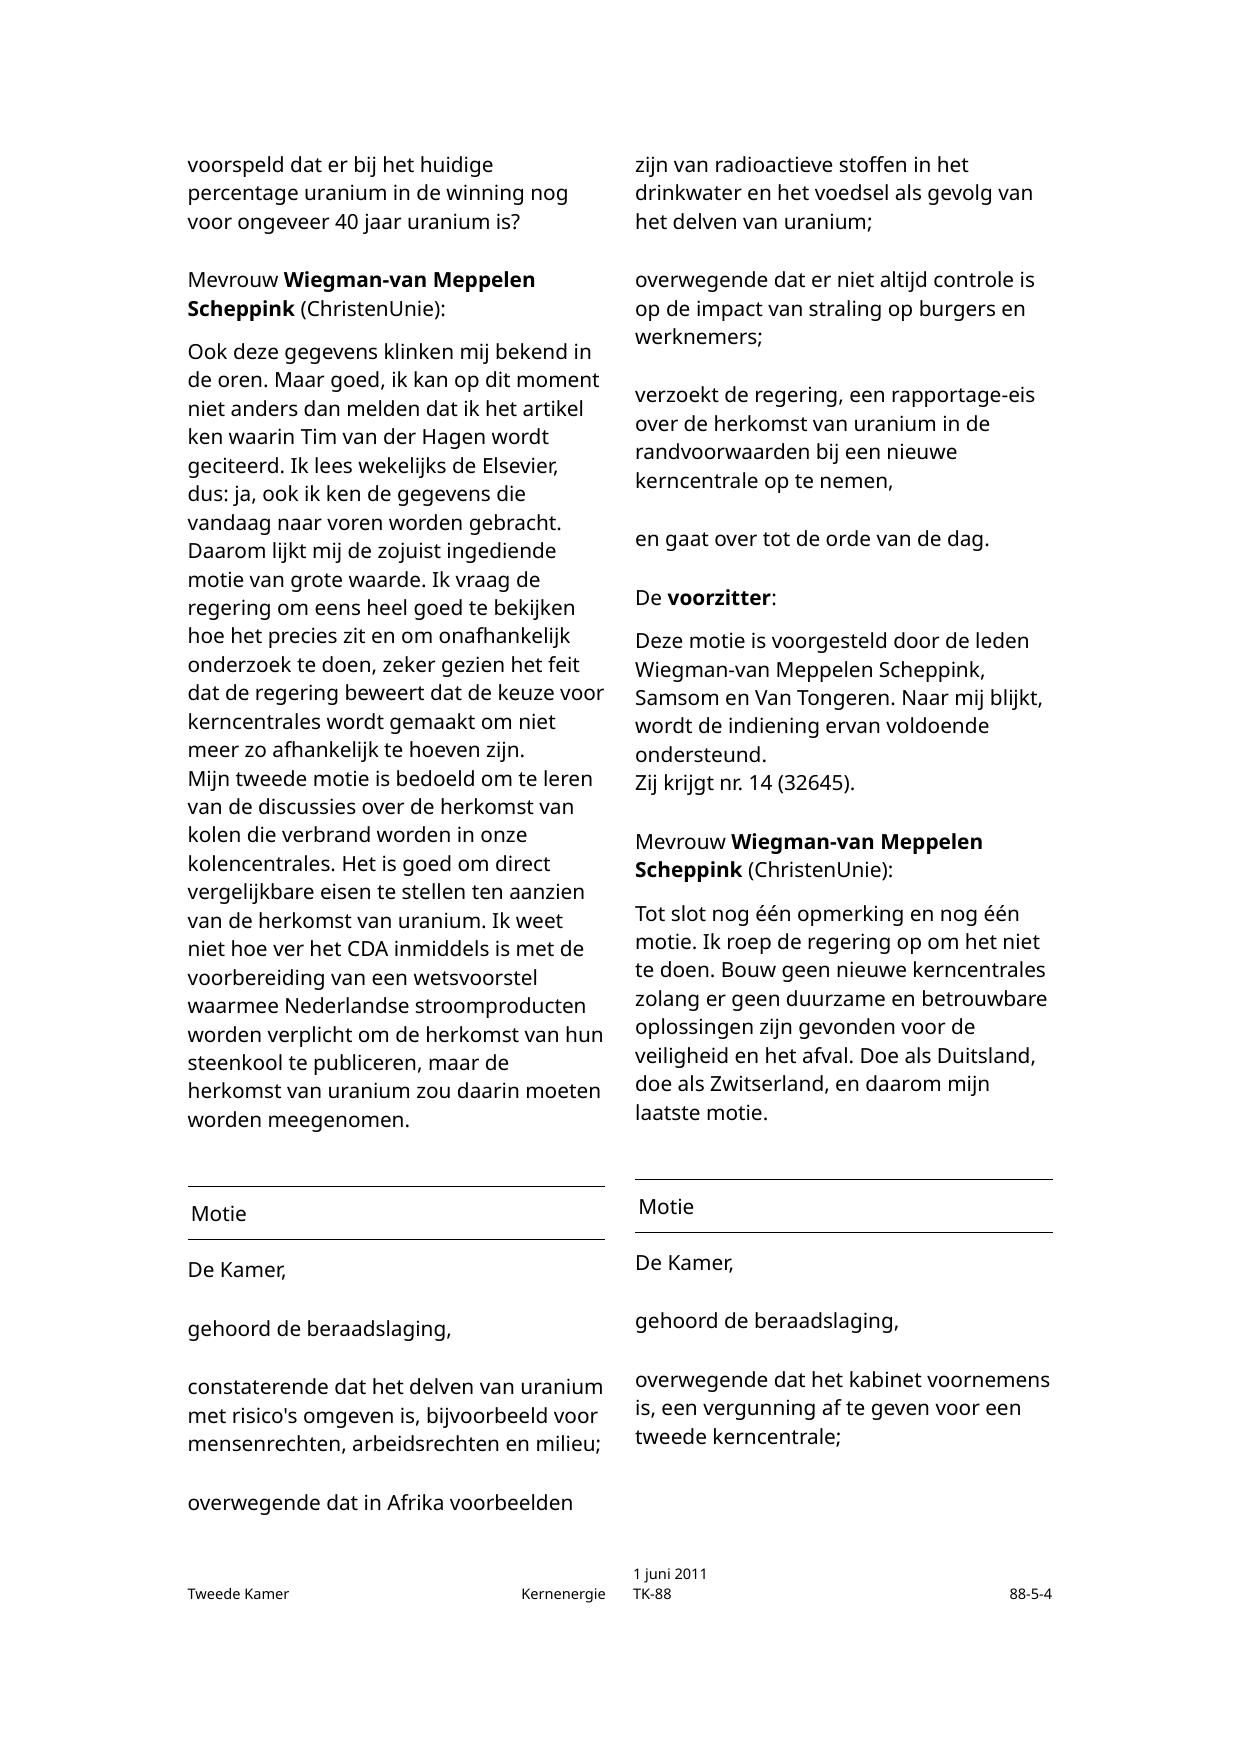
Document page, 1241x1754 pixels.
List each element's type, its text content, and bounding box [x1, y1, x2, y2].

text gehoord de beraadslaging, [635, 1307, 1053, 1335]
subtitle Motie [187, 1187, 605, 1240]
text voorspeld dat er bij het huidige percentage uranium in de winning nog voor ongeveer 40 jaar uranium is? [187, 150, 605, 235]
text Zij krijgt nr. 14 (32645). [635, 768, 1053, 797]
text overwegende dat in Afrika voorbeelden [187, 1488, 605, 1516]
text zijn van radioactieve stoffen in het drinkwater en het voedsel als gevolg van het delven van uranium; [635, 150, 1053, 235]
text Mijn tweede motie is bedoeld om te leren van de discussies over de herkomst van kolen die verbrand worden in onze kolencentrales. Het is goed om direct vergelijkbare eisen te stellen ten aanzien van de herkomst van uranium. Ik weet niet hoe ver het CDA inmiddels is met de voorbereiding van een wetsvoorstel waarmee Nederlandse stroomproducten worden verplicht om de herkomst van hun steenkool te publiceren, maar de herkomst van uranium zou daarin moeten worden meegenomen. [187, 764, 605, 1133]
text De Kamer, [187, 1255, 605, 1284]
text en gaat over tot de orde van de dag. [635, 524, 1053, 553]
text Tot slot nog één opmerking en nog één motie. Ik roep de regering op om het niet te doen. Bouw geen nieuwe kerncentrales zolang er geen duurzame en betrouwbare oplossingen zijn gevonden voor de veiligheid en het afval. Doe als Duitsland, doe als Zwitserland, en daarom mijn laatste motie. [635, 899, 1053, 1126]
text verzoekt de regering, een rapportage-eis over de herkomst van uranium in de randvoorwaarden bij een nieuwe kerncentrale op te nemen, [635, 381, 1053, 494]
text Mevrouw Wiegman-van Meppelen Scheppink (ChristenUnie): [187, 265, 605, 322]
text constaterende dat het delven van uranium met risico's omgeven is, bijvoorbeeld voor mensenrechten, arbeidsrechten en milieu; [187, 1372, 605, 1458]
text De Kamer, [635, 1248, 1053, 1277]
subtitle Motie [635, 1180, 1053, 1232]
text Deze motie is voorgesteld door de leden Wiegman-van Meppelen Scheppink, Samsom en Van Tongeren. Naar mij blijkt, wordt de indiening ervan voldoende ondersteund. [635, 626, 1053, 768]
text overwegende dat er niet altijd controle is op de impact van straling op burgers en werknemers; [635, 265, 1053, 351]
text Mevrouw Wiegman-van Meppelen Scheppink (ChristenUnie): [635, 827, 1053, 884]
text De voorzitter: [635, 583, 1053, 611]
text overwegende dat het kabinet voornemens is, een vergunning af te geven voor een tweede kerncentrale; [635, 1365, 1053, 1450]
text Ook deze gegevens klinken mij bekend in de oren. Maar goed, ik kan op dit moment niet anders dan melden dat ik het artikel ken waarin Tim van der Hagen wordt geciteerd. Ik lees wekelijks de Elsevier, dus: ja, ook ik ken de gegevens die vandaag naar voren worden gebracht. Daarom lijkt mij de zojuist ingediende motie van grote waarde. Ik vraag de regering om eens heel goed te bekijken hoe het precies zit en om onafhankelijk onderzoek te doen, zeker gezien het feit dat de regering beweert dat de keuze voor kerncentrales wordt gemaakt om niet meer zo afhankelijk te hoeven zijn. [187, 337, 605, 764]
text gehoord de beraadslaging, [187, 1314, 605, 1342]
